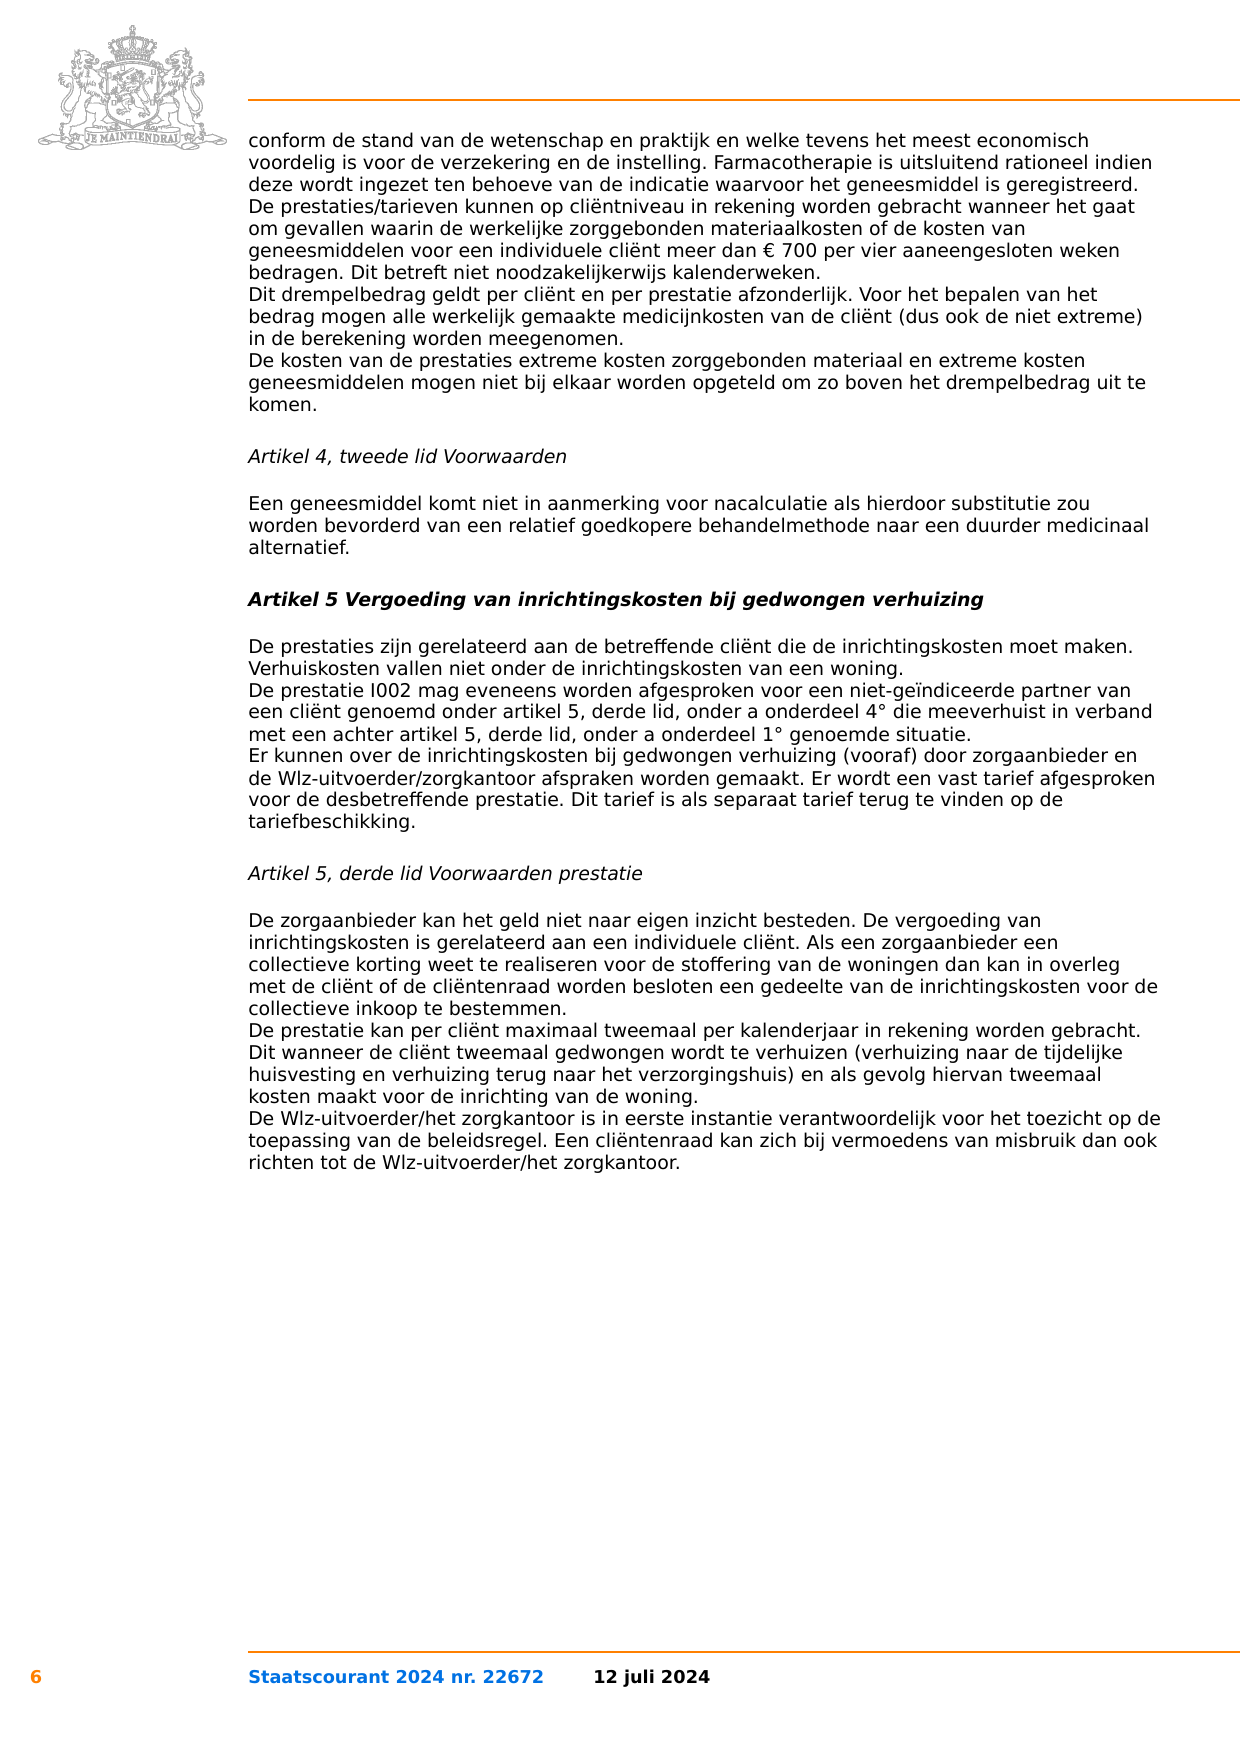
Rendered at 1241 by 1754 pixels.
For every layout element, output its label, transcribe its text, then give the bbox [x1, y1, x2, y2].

picture [38, 25, 227, 150]
text Dit drempelbedrag geldt per cliënt en per prestatie afzonderlijk. Voor het bepalen van het bedrag mogen alle werkelijk gemaakte medicijnkosten van de cliënt (dus ook de niet extreme) in de berekening worden meegenomen. [248, 284, 1163, 350]
text conform de stand van de wetenschap en praktijk en welke tevens het meest economisch voordelig is voor de verzekering en de instelling. Farmacotherapie is uitsluitend rationeel indien deze wordt ingezet ten behoeve van de indicatie waarvoor het geneesmiddel is geregistreerd. [248, 130, 1163, 196]
text Een geneesmiddel komt niet in aanmerking voor nacalculatie als hierdoor substitutie zou worden bevorderd van een relatief goedkopere behandelmethode naar een duurder medicinaal alternatief. [248, 493, 1163, 558]
subtitle Artikel 4, tweede lid Voorwaarden [248, 446, 1163, 468]
text De Wlz-uitvoerder/het zorgkantoor is in eerste instantie verantwoordelijk voor het toezicht op de toepassing van de beleidsregel. Een cliëntenraad kan zich bij vermoedens van misbruik dan ook richten tot de Wlz-uitvoerder/het zorgkantoor. [248, 1108, 1163, 1174]
subtitle Artikel 5 Vergoeding van inrichtingskosten bij gedwongen verhuizing [248, 588, 1163, 611]
text De kosten van de prestaties extreme kosten zorggebonden materiaal en extreme kosten geneesmiddelen mogen niet bij elkaar worden opgeteld om zo boven het drempelbedrag uit te komen. [248, 350, 1163, 416]
text De prestatie kan per cliënt maximaal tweemaal per kalenderjaar in rekening worden gebracht. Dit wanneer de cliënt tweemaal gedwongen wordt te verhuizen (verhuizing naar de tijdelijke huisvesting en verhuizing terug naar het verzorgingshuis) en als gevolg hiervan tweemaal kosten maakt voor de inrichting van de woning. [248, 1020, 1163, 1108]
text De zorgaanbieder kan het geld niet naar eigen inzicht besteden. De vergoeding van inrichtingskosten is gerelateerd aan een individuele cliënt. Als een zorgaanbieder een collectieve korting weet te realiseren voor de stoffering van de woningen dan kan in overleg met de cliënt of de cliëntenraad worden besloten een gedeelte van de inrichtingskosten voor de collectieve inkoop te bestemmen. [248, 910, 1163, 1020]
subtitle Artikel 5, derde lid Voorwaarden prestatie [248, 863, 1163, 885]
text De prestaties zijn gerelateerd aan de betreffende cliënt die de inrichtingskosten moet maken. Verhuiskosten vallen niet onder de inrichtingskosten van een woning. [248, 636, 1163, 679]
text Er kunnen over de inrichtingskosten bij gedwongen verhuizing (vooraf) door zorgaanbieder en de Wlz-uitvoerder/zorgkantoor afspraken worden gemaakt. Er wordt een vast tarief afgesproken voor de desbetreffende prestatie. Dit tarief is als separaat tarief terug te vinden op de tariefbeschikking. [248, 745, 1163, 833]
text De prestaties/tarieven kunnen op cliëntniveau in rekening worden gebracht wanneer het gaat om gevallen waarin de werkelijke zorggebonden materiaalkosten of de kosten van geneesmiddelen voor een individuele cliënt meer dan € 700 per vier aaneengesloten weken bedragen. Dit betreft niet noodzakelijkerwijs kalenderweken. [248, 196, 1163, 284]
text De prestatie I002 mag eveneens worden afgesproken voor een niet-geïndiceerde partner van een cliënt genoemd onder artikel 5, derde lid, onder a onderdeel 4° die meeverhuist in verband met een achter artikel 5, derde lid, onder a onderdeel 1° genoemde situatie. [248, 679, 1163, 745]
